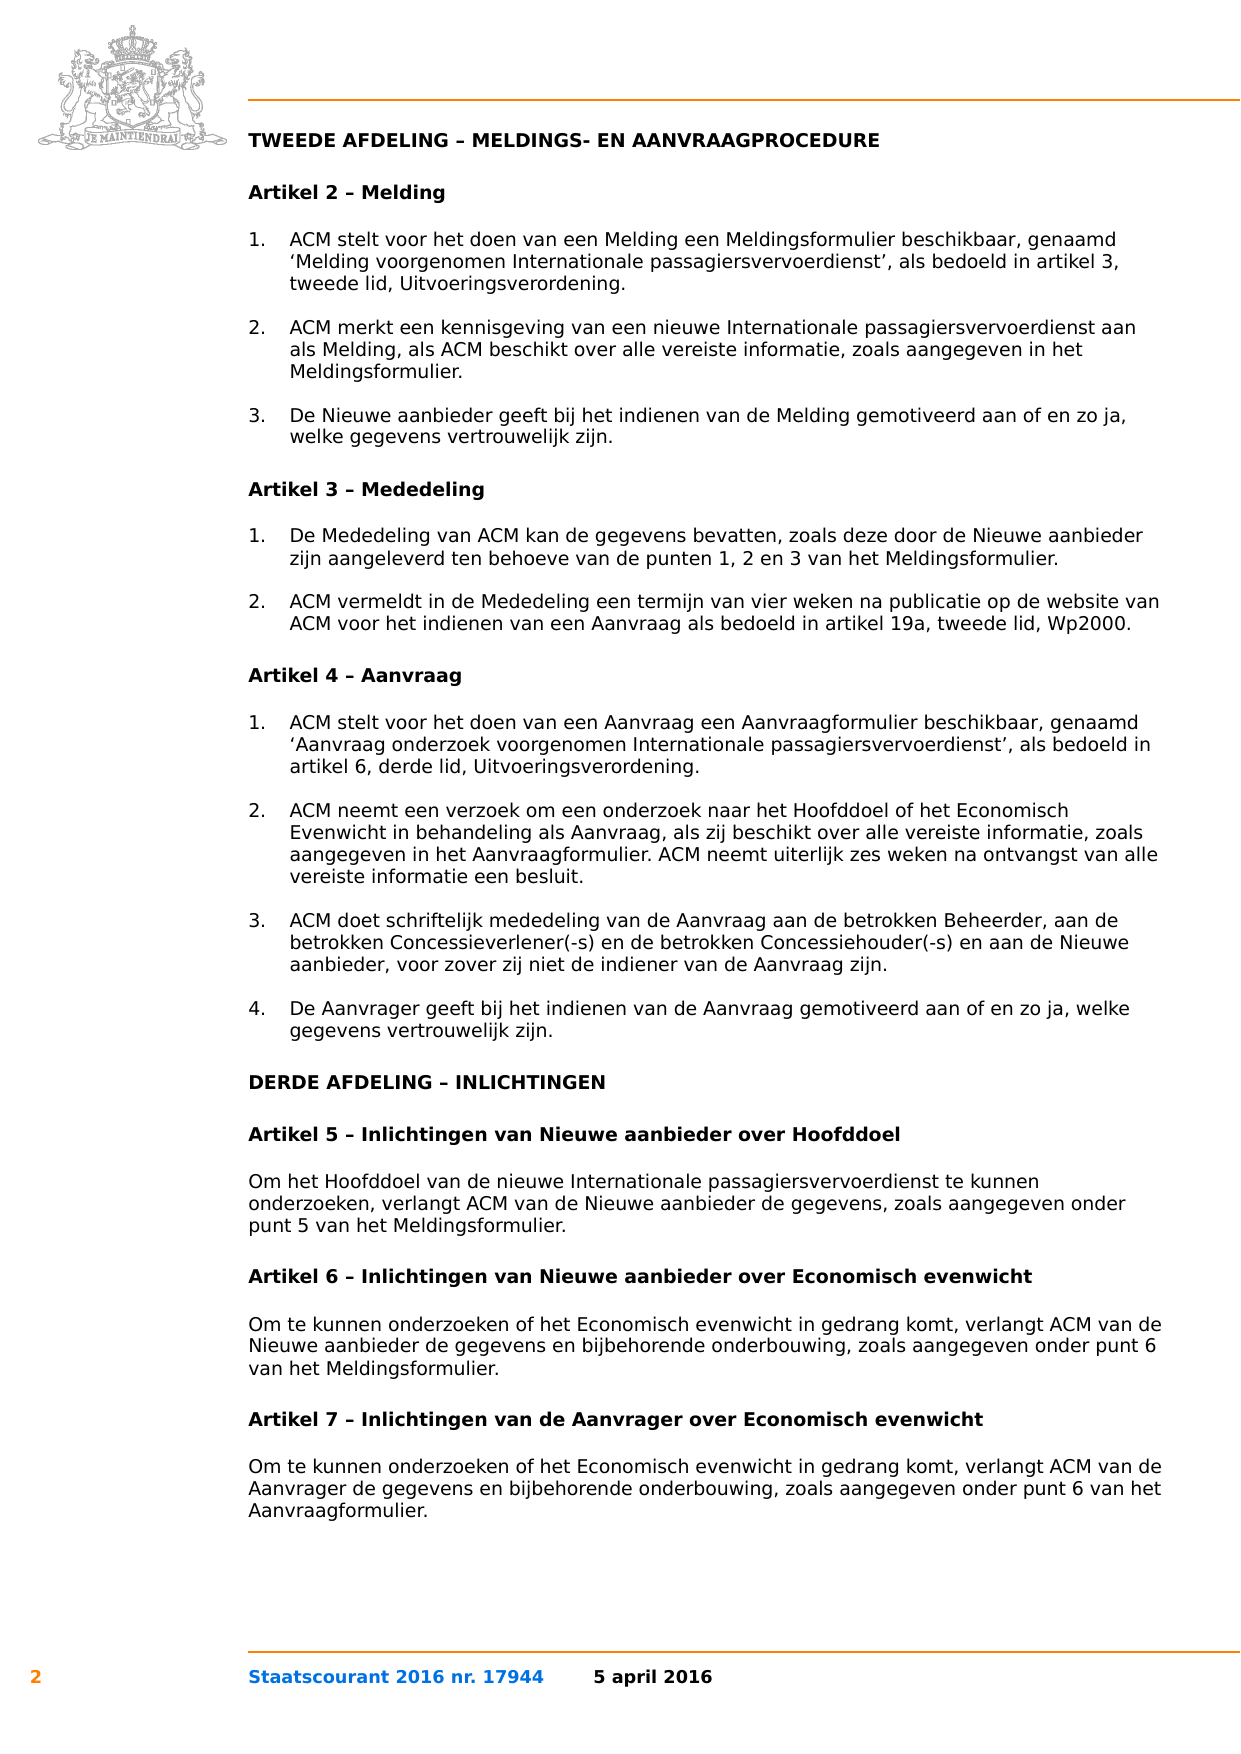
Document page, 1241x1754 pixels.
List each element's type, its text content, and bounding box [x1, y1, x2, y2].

text 1. ACM stelt voor het doen van een Melding een Meldingsformulier beschikbaar, genaamd ‘Melding voorgenomen Internationale passagiersvervoerdienst’, als bedoeld in artikel 3, tweede lid, Uitvoeringsverordening. [248, 229, 1163, 295]
picture [38, 25, 227, 150]
subtitle Artikel 7 – Inlichtingen van de Aanvrager over Economisch evenwicht [248, 1409, 1163, 1431]
text 1. De Mededeling van ACM kan de gegevens bevatten, zoals deze door de Nieuwe aanbieder zijn aangeleverd ten behoeve van de punten 1, 2 en 3 van het Meldingsformulier. [248, 525, 1163, 569]
text Om het Hoofddoel van de nieuwe Internationale passagiersvervoerdienst te kunnen onderzoeken, verlangt ACM van de Nieuwe aanbieder de gegevens, zoals aangegeven onder punt 5 van het Meldingsformulier. [248, 1171, 1163, 1236]
subtitle TWEEDE AFDELING – MELDINGS- EN AANVRAAGPROCEDURE [248, 130, 1163, 152]
text Om te kunnen onderzoeken of het Economisch evenwicht in gedrang komt, verlangt ACM van de Aanvrager de gegevens en bijbehorende onderbouwing, zoals aangegeven onder punt 6 van het Aanvraagformulier. [248, 1456, 1163, 1522]
text 2. ACM neemt een verzoek om een onderzoek naar het Hoofddoel of het Economisch Evenwicht in behandeling als Aanvraag, als zij beschikt over alle vereiste informatie, zoals aangegeven in het Aanvraagformulier. ACM neemt uiterlijk zes weken na ontvangst van alle vereiste informatie een besluit. [248, 800, 1163, 888]
text 2. ACM vermeldt in de Mededeling een termijn van vier weken na publicatie op de website van ACM voor het indienen van een Aanvraag als bedoeld in artikel 19a, tweede lid, Wp2000. [248, 591, 1163, 635]
text 1. ACM stelt voor het doen van een Aanvraag een Aanvraagformulier beschikbaar, genaamd ‘Aanvraag onderzoek voorgenomen Internationale passagiersvervoerdienst’, als bedoeld in artikel 6, derde lid, Uitvoeringsverordening. [248, 712, 1163, 778]
text 4. De Aanvrager geeft bij het indienen van de Aanvraag gemotiveerd aan of en zo ja, welke gegevens vertrouwelijk zijn. [248, 998, 1163, 1042]
text Om te kunnen onderzoeken of het Economisch evenwicht in gedrang komt, verlangt ACM van de Nieuwe aanbieder de gegevens en bijbehorende onderbouwing, zoals aangegeven onder punt 6 van het Meldingsformulier. [248, 1313, 1163, 1379]
subtitle Artikel 3 – Mededeling [248, 478, 1163, 500]
text 3. De Nieuwe aanbieder geeft bij het indienen van de Melding gemotiveerd aan of en zo ja, welke gegevens vertrouwelijk zijn. [248, 404, 1163, 448]
subtitle Artikel 6 – Inlichtingen van Nieuwe aanbieder over Economisch evenwicht [248, 1266, 1163, 1288]
subtitle DERDE AFDELING – INLICHTINGEN [248, 1072, 1163, 1093]
text 2. ACM merkt een kennisgeving van een nieuwe Internationale passagiersvervoerdienst aan als Melding, als ACM beschikt over alle vereiste informatie, zoals aangegeven in het Meldingsformulier. [248, 317, 1163, 383]
subtitle Artikel 2 – Melding [248, 182, 1163, 204]
subtitle Artikel 4 – Aanvraag [248, 665, 1163, 687]
subtitle Artikel 5 – Inlichtingen van Nieuwe aanbieder over Hoofddoel [248, 1123, 1163, 1146]
text 3. ACM doet schriftelijk mededeling van de Aanvraag aan de betrokken Beheerder, aan de betrokken Concessieverlener(-s) en de betrokken Concessiehouder(-s) en aan de Nieuwe aanbieder, voor zover zij niet de indiener van de Aanvraag zijn. [248, 910, 1163, 976]
